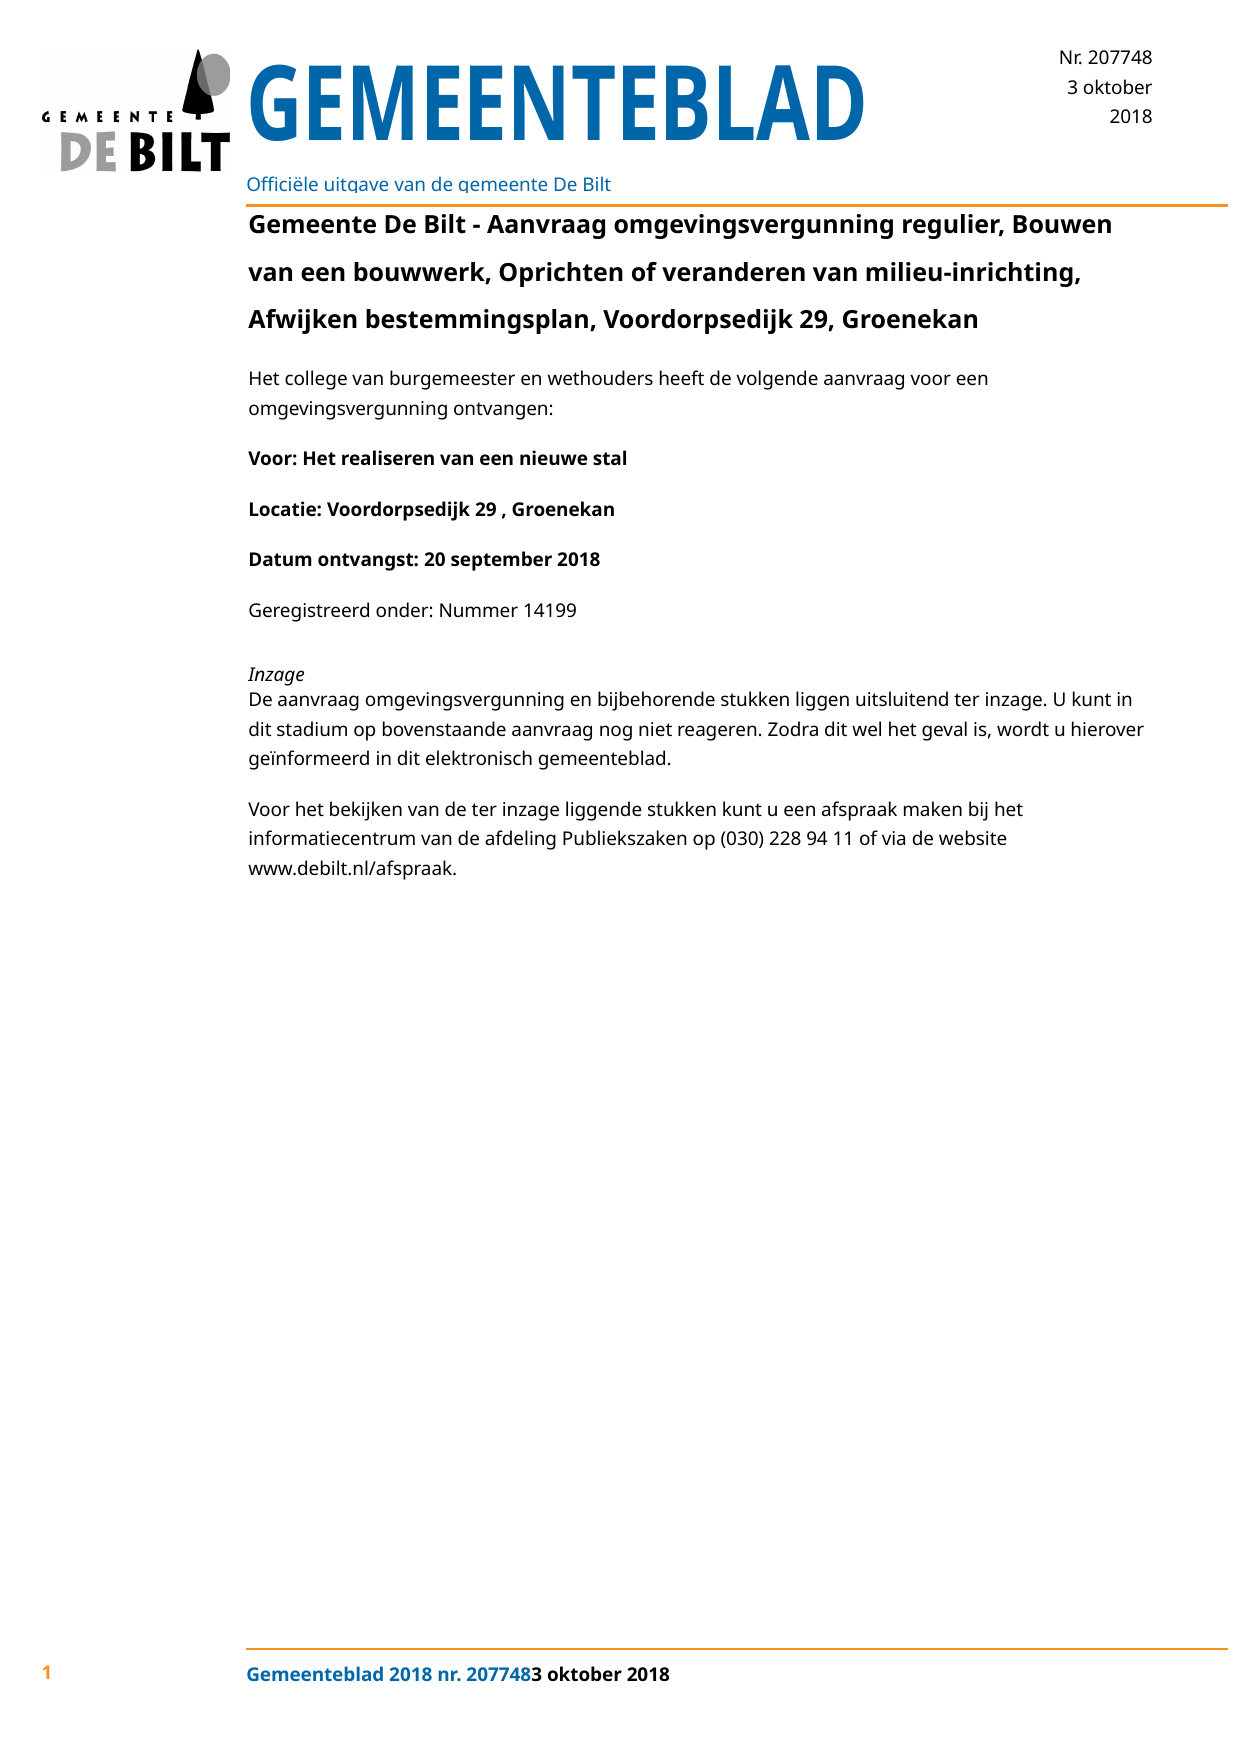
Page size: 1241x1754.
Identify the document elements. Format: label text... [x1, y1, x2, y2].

text Voor: Het realiseren van een nieuwe stal [248, 446, 1152, 471]
text Locatie: Voordorpsedijk 29 , Groenekan [248, 496, 1152, 522]
text Gemeente De Bilt - Aanvraag omgevingsvergunning regulier, Bouwen van een bouwwerk, Oprichten of veranderen van milieu-inrichting, Afwijken bestemmingsplan, Voordorpsedijk 29, Groenekan [248, 207, 1152, 336]
text Datum ontvangst: 20 september 2018 [248, 546, 1152, 572]
text Inzage [248, 661, 1152, 686]
text Geregistreerd onder: Nummer 14199 [248, 597, 1152, 622]
text Voor het bekijken van de ter inzage liggende stukken kunt u een afspraak maken bij het informatiecentrum van de afdeling Publiekszaken op (030) 228 94 11 of via de website www.debilt.nl/afspraak. [248, 796, 1152, 881]
picture [41, 47, 231, 172]
text De aanvraag omgevingsvergunning en bijbehorende stukken liggen uitsluitend ter inzage. U kunt in dit stadium op bovenstaande aanvraag nog niet reageren. Zodra dit wel het geval is, wordt u hierover geïnformeerd in dit elektronisch gemeenteblad. [248, 686, 1152, 771]
text Het college van burgemeester en wethouders heeft de volgende aanvraag voor een omgevingsvergunning ontvangen: [248, 366, 1152, 421]
